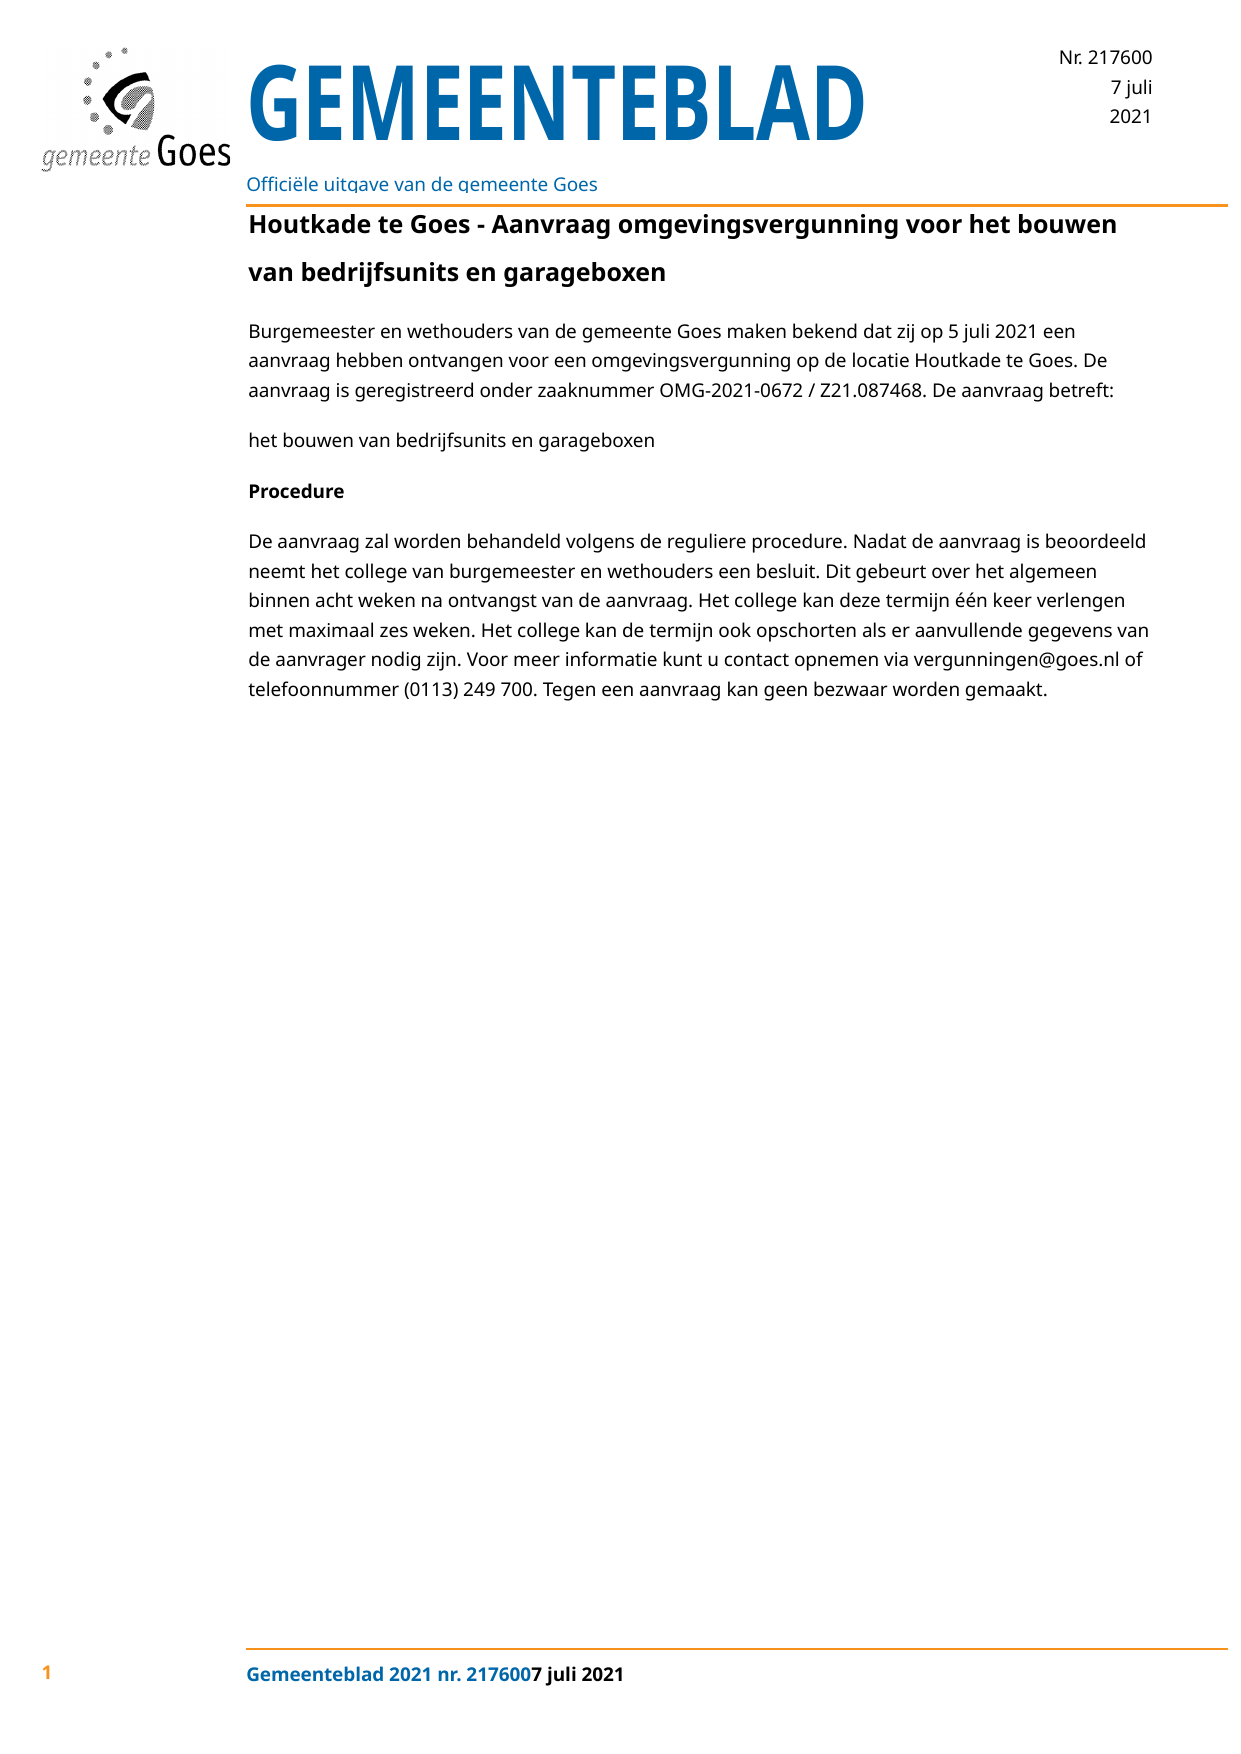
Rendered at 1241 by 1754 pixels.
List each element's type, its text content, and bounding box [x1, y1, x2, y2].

text Procedure [248, 478, 1152, 504]
text het bouwen van bedrijfsunits en garageboxen [248, 427, 1152, 453]
text Burgemeester en wethouders van de gemeente Goes maken bekend dat zij op 5 juli 2021 een aanvraag hebben ontvangen voor een omgevingsvergunning op de locatie Houtkade te Goes. De aanvraag is geregistreerd onder zaaknummer OMG-2021-0672 / Z21.087468. De aanvraag betreft: [248, 318, 1152, 403]
text De aanvraag zal worden behandeld volgens de reguliere procedure. Nadat de aanvraag is beoordeeld neemt het college van burgemeester en wethouders een besluit. Dit gebeurt over het algemeen binnen acht weken na ontvangst van de aanvraag. Het college kan deze termijn één keer verlengen met maximaal zes weken. Het college kan de termijn ook opschorten als er aanvullende gegevens van de aanvrager nodig zijn. Voor meer informatie kunt u contact opnemen via vergunningen@goes.nl of telefoonnummer (0113) 249 700. Tegen een aanvraag kan geen bezwaar worden gemaakt. [248, 528, 1152, 702]
text Houtkade te Goes - Aanvraag omgevingsvergunning voor het bouwen van bedrijfsunits en garageboxen [248, 207, 1152, 288]
picture [41, 47, 231, 172]
